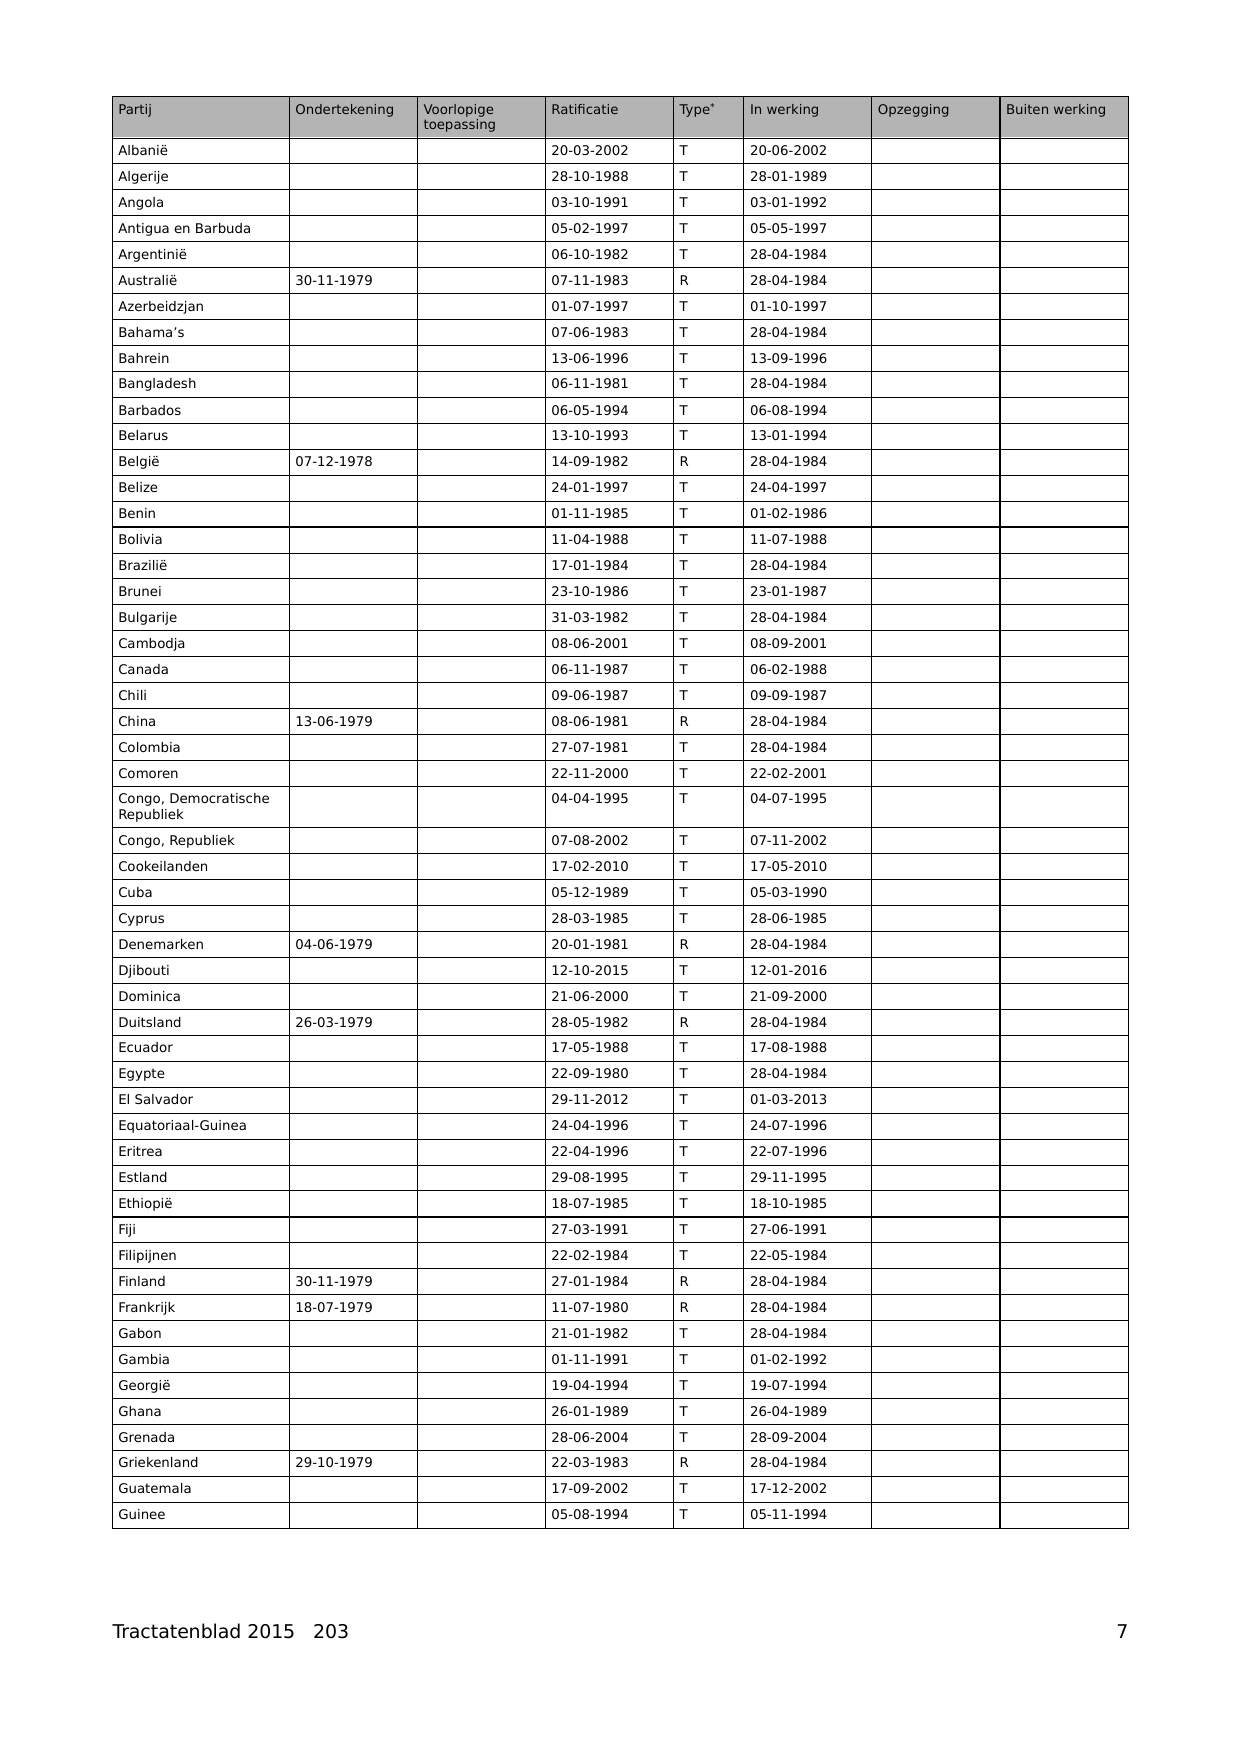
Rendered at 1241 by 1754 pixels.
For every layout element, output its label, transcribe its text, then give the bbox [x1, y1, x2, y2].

table_cell [290, 984, 417, 1009]
table_cell T [674, 1425, 743, 1450]
table_cell 18-07-1979 [290, 1295, 417, 1320]
table_cell 28-04-1984 [744, 450, 871, 474]
table_cell Congo, Republiek [113, 828, 289, 853]
table_cell Bahama’s [113, 320, 289, 345]
table_cell [418, 787, 545, 827]
table_cell Denemarken [113, 932, 289, 957]
table_cell T [674, 216, 743, 241]
table_cell Antigua en Barbuda [113, 216, 289, 241]
table_cell Gambia [113, 1347, 289, 1372]
table_cell 05-12-1989 [546, 880, 673, 905]
table_cell [290, 1140, 417, 1164]
table_cell T [674, 958, 743, 983]
table_cell 17-05-2010 [744, 854, 871, 879]
table_cell 14-09-1982 [546, 450, 673, 474]
table_cell [872, 984, 999, 1009]
table_cell 13-01-1994 [744, 424, 871, 449]
table_cell [872, 1010, 999, 1035]
table_cell Fiji [113, 1218, 289, 1242]
table_cell 07-08-2002 [546, 828, 673, 853]
table_cell [290, 854, 417, 879]
table_cell [290, 554, 417, 578]
table_cell T [674, 1191, 743, 1216]
table_cell Congo, Democratische Republiek [113, 787, 289, 827]
table_cell [418, 1140, 545, 1164]
table_cell [418, 1269, 545, 1294]
table_cell [1001, 932, 1128, 957]
table_cell [418, 657, 545, 682]
table_cell 28-04-1984 [744, 320, 871, 345]
table_cell [1001, 828, 1128, 853]
table_cell 28-01-1989 [744, 164, 871, 189]
table_cell [418, 294, 545, 319]
table_cell Duitsland [113, 1010, 289, 1035]
table_cell [1001, 605, 1128, 630]
table_cell 07-12-1978 [290, 450, 417, 474]
table_header In werking [744, 97, 871, 137]
table_cell [418, 1218, 545, 1242]
table_cell T [674, 1114, 743, 1138]
table_cell [418, 709, 545, 734]
table_cell [418, 906, 545, 931]
table_cell 22-11-2000 [546, 761, 673, 786]
table_cell Cookeilanden [113, 854, 289, 879]
table_cell 05-05-1997 [744, 216, 871, 241]
table_cell T [674, 761, 743, 786]
table_cell Djibouti [113, 958, 289, 983]
table_cell Bangladesh [113, 372, 289, 397]
table_cell R [674, 1295, 743, 1320]
table_cell [290, 294, 417, 319]
table_cell T [674, 657, 743, 682]
table_cell [290, 1399, 417, 1424]
table_cell [872, 294, 999, 319]
table_cell [1001, 1477, 1128, 1502]
table_cell [290, 605, 417, 630]
table_cell [872, 1425, 999, 1450]
table_cell 19-07-1994 [744, 1373, 871, 1398]
table_cell T [674, 190, 743, 215]
table_cell [872, 1243, 999, 1268]
table_cell [290, 320, 417, 345]
table_cell 01-03-2013 [744, 1088, 871, 1113]
table_cell [872, 657, 999, 682]
table_cell 28-04-1984 [744, 554, 871, 578]
table_cell [1001, 735, 1128, 760]
table_cell [872, 398, 999, 423]
table_cell 13-10-1993 [546, 424, 673, 449]
table_cell Chili [113, 683, 289, 708]
table_cell Angola [113, 190, 289, 215]
table_cell [872, 1140, 999, 1164]
table_cell 30-11-1979 [290, 268, 417, 293]
table_cell 28-04-1984 [744, 372, 871, 397]
table_cell Barbados [113, 398, 289, 423]
table_cell 13-09-1996 [744, 346, 871, 371]
table_cell [418, 476, 545, 501]
table_cell 29-11-1995 [744, 1166, 871, 1190]
table_cell 05-02-1997 [546, 216, 673, 241]
table_cell 29-10-1979 [290, 1451, 417, 1476]
table_cell [418, 932, 545, 957]
table_cell Cuba [113, 880, 289, 905]
table_cell [1001, 1373, 1128, 1398]
table_cell [872, 880, 999, 905]
table_cell Ecuador [113, 1036, 289, 1061]
table_cell 09-06-1987 [546, 683, 673, 708]
table_cell [418, 828, 545, 853]
table_cell [418, 216, 545, 241]
table_cell [418, 1477, 545, 1502]
table_header Ondertekening [290, 97, 417, 137]
table_cell 28-04-1984 [744, 1269, 871, 1294]
table_cell [1001, 709, 1128, 734]
table_cell [418, 502, 545, 526]
table_cell [1001, 1166, 1128, 1190]
table_cell [1001, 1010, 1128, 1035]
table_cell [1001, 139, 1128, 163]
table_cell 28-04-1984 [744, 1010, 871, 1035]
table_cell [290, 1347, 417, 1372]
table_cell Ghana [113, 1399, 289, 1424]
table_cell Brunei [113, 579, 289, 604]
table_cell [872, 854, 999, 879]
table_cell 06-11-1981 [546, 372, 673, 397]
table_cell Colombia [113, 735, 289, 760]
table_cell 11-07-1988 [744, 528, 871, 552]
table_cell [418, 164, 545, 189]
table_cell [872, 683, 999, 708]
table_cell 26-01-1989 [546, 1399, 673, 1424]
table_cell [1001, 579, 1128, 604]
table_cell [418, 1114, 545, 1138]
table_cell [872, 1503, 999, 1528]
table_cell [290, 372, 417, 397]
table_cell [1001, 683, 1128, 708]
table_cell [418, 683, 545, 708]
table_cell [418, 631, 545, 656]
table_cell [872, 1218, 999, 1242]
table_cell [872, 216, 999, 241]
table_cell [290, 164, 417, 189]
table_cell 07-06-1983 [546, 320, 673, 345]
table_cell [872, 1451, 999, 1476]
table_cell [290, 1477, 417, 1502]
table_cell T [674, 320, 743, 345]
table_cell [290, 528, 417, 552]
table_cell R [674, 450, 743, 474]
table_cell [1001, 268, 1128, 293]
table_cell T [674, 1477, 743, 1502]
table_cell [872, 1269, 999, 1294]
table_cell [290, 398, 417, 423]
table_cell T [674, 476, 743, 501]
table_cell 04-06-1979 [290, 932, 417, 957]
table_cell 31-03-1982 [546, 605, 673, 630]
table_cell [418, 1399, 545, 1424]
table_cell [872, 958, 999, 983]
table_cell [872, 424, 999, 449]
table_cell Canada [113, 657, 289, 682]
table_cell [872, 554, 999, 578]
table_cell [1001, 164, 1128, 189]
table_cell [1001, 787, 1128, 827]
table_cell 03-01-1992 [744, 190, 871, 215]
table_cell [418, 450, 545, 474]
table_cell 12-10-2015 [546, 958, 673, 983]
table_cell [872, 631, 999, 656]
table_cell R [674, 932, 743, 957]
table_cell T [674, 1036, 743, 1061]
table_cell [872, 450, 999, 474]
table_cell Eritrea [113, 1140, 289, 1164]
table_cell [1001, 1243, 1128, 1268]
table_cell Argentinië [113, 242, 289, 267]
table_cell 18-07-1985 [546, 1191, 673, 1216]
table_cell [1001, 450, 1128, 474]
table_cell T [674, 1062, 743, 1087]
table_cell [290, 1243, 417, 1268]
table_cell 17-08-1988 [744, 1036, 871, 1061]
table_cell T [674, 424, 743, 449]
table_cell [418, 958, 545, 983]
table_cell 29-08-1995 [546, 1166, 673, 1190]
table_cell [1001, 657, 1128, 682]
table_cell [418, 1243, 545, 1268]
table_cell Belize [113, 476, 289, 501]
table_cell T [674, 1321, 743, 1346]
table_cell Bolivia [113, 528, 289, 552]
table_cell 01-07-1997 [546, 294, 673, 319]
table_cell 06-10-1982 [546, 242, 673, 267]
table_cell [418, 1010, 545, 1035]
table_cell 01-02-1992 [744, 1347, 871, 1372]
table_cell 24-07-1996 [744, 1114, 871, 1138]
table_cell [418, 605, 545, 630]
table_cell 01-11-1985 [546, 502, 673, 526]
table_cell [872, 1321, 999, 1346]
table_cell 08-09-2001 [744, 631, 871, 656]
table_cell Filipijnen [113, 1243, 289, 1268]
table_cell [1001, 906, 1128, 931]
table_cell T [674, 528, 743, 552]
table_cell [290, 1036, 417, 1061]
table_cell [1001, 1269, 1128, 1294]
table_cell [872, 1373, 999, 1398]
table_cell [290, 1373, 417, 1398]
table_cell Algerije [113, 164, 289, 189]
table_cell 28-04-1984 [744, 1295, 871, 1320]
table_cell [418, 735, 545, 760]
table_cell R [674, 1269, 743, 1294]
table_cell [872, 906, 999, 931]
table_cell 13-06-1979 [290, 709, 417, 734]
table_header Voorlopige toepassing [418, 97, 545, 137]
table_cell [1001, 190, 1128, 215]
table_cell [1001, 880, 1128, 905]
table_cell Comoren [113, 761, 289, 786]
table_cell [1001, 1062, 1128, 1087]
table_cell [290, 1503, 417, 1528]
table_cell 21-09-2000 [744, 984, 871, 1009]
table_cell T [674, 787, 743, 827]
table_cell T [674, 139, 743, 163]
table_cell [290, 1114, 417, 1138]
table_cell [872, 1347, 999, 1372]
table_cell 24-04-1997 [744, 476, 871, 501]
table_cell [872, 164, 999, 189]
table_cell 01-11-1991 [546, 1347, 673, 1372]
table_cell Bulgarije [113, 605, 289, 630]
table_cell 27-01-1984 [546, 1269, 673, 1294]
table_cell [290, 476, 417, 501]
table_cell [290, 1191, 417, 1216]
table_cell Estland [113, 1166, 289, 1190]
table_cell [872, 787, 999, 827]
table_cell 28-03-1985 [546, 906, 673, 931]
table_cell Benin [113, 502, 289, 526]
table_cell [418, 880, 545, 905]
table_cell [418, 1373, 545, 1398]
table_cell [290, 346, 417, 371]
table_cell [872, 932, 999, 957]
table_cell [1001, 476, 1128, 501]
table_cell 28-04-1984 [744, 242, 871, 267]
table_cell Albanië [113, 139, 289, 163]
table_cell [1001, 1295, 1128, 1320]
table_cell T [674, 346, 743, 371]
table_cell [1001, 320, 1128, 345]
table_cell 06-02-1988 [744, 657, 871, 682]
table_cell Australië [113, 268, 289, 293]
table_cell 17-02-2010 [546, 854, 673, 879]
table_cell T [674, 1166, 743, 1190]
table_cell 08-06-2001 [546, 631, 673, 656]
table_cell 22-03-1983 [546, 1451, 673, 1476]
table_cell Egypte [113, 1062, 289, 1087]
table_cell [418, 554, 545, 578]
table_cell [290, 787, 417, 827]
table_cell [872, 735, 999, 760]
table_cell T [674, 683, 743, 708]
table_cell [290, 579, 417, 604]
table_cell [418, 1321, 545, 1346]
table_cell [418, 579, 545, 604]
table_cell [1001, 346, 1128, 371]
table_cell [872, 476, 999, 501]
table_cell [872, 828, 999, 853]
table_cell 28-06-2004 [546, 1425, 673, 1450]
table_cell Ethiopië [113, 1191, 289, 1216]
table_cell T [674, 1140, 743, 1164]
table_cell T [674, 579, 743, 604]
table_cell [1001, 398, 1128, 423]
table_cell Bahrein [113, 346, 289, 371]
table_cell [1001, 1347, 1128, 1372]
table_cell T [674, 735, 743, 760]
table_cell 28-05-1982 [546, 1010, 673, 1035]
table_cell 01-02-1986 [744, 502, 871, 526]
table_cell R [674, 1010, 743, 1035]
table_cell [290, 906, 417, 931]
table_cell Grenada [113, 1425, 289, 1450]
table_cell R [674, 709, 743, 734]
table_cell [1001, 1088, 1128, 1113]
table_cell [290, 1088, 417, 1113]
table_cell [872, 1114, 999, 1138]
table_cell [290, 880, 417, 905]
table_cell [418, 761, 545, 786]
table_cell [290, 631, 417, 656]
table_cell T [674, 1218, 743, 1242]
table_cell T [674, 372, 743, 397]
table_cell [1001, 1399, 1128, 1424]
table_cell [872, 268, 999, 293]
table_cell T [674, 1373, 743, 1398]
table_cell [872, 1036, 999, 1061]
table_cell 13-06-1996 [546, 346, 673, 371]
table_cell [872, 190, 999, 215]
table_cell 01-10-1997 [744, 294, 871, 319]
table_cell [872, 372, 999, 397]
table_cell [290, 761, 417, 786]
table_cell [1001, 1218, 1128, 1242]
table_cell [872, 1062, 999, 1087]
table_cell 26-03-1979 [290, 1010, 417, 1035]
table_cell [872, 579, 999, 604]
table_cell [1001, 761, 1128, 786]
table_cell 17-01-1984 [546, 554, 673, 578]
table_cell 09-09-1987 [744, 683, 871, 708]
table_cell [418, 1295, 545, 1320]
table_cell [418, 424, 545, 449]
table_cell [872, 320, 999, 345]
table_cell T [674, 880, 743, 905]
table_cell Guatemala [113, 1477, 289, 1502]
table_cell [1001, 502, 1128, 526]
table_header Type* [674, 97, 743, 137]
table_cell [290, 958, 417, 983]
table_cell 27-06-1991 [744, 1218, 871, 1242]
table_cell T [674, 164, 743, 189]
table_cell Brazilië [113, 554, 289, 578]
table_cell 30-11-1979 [290, 1269, 417, 1294]
table_cell 12-01-2016 [744, 958, 871, 983]
table_cell Dominica [113, 984, 289, 1009]
table_cell [418, 398, 545, 423]
table_cell 07-11-1983 [546, 268, 673, 293]
table_cell [418, 1503, 545, 1528]
table_cell Guinee [113, 1503, 289, 1528]
table_cell [1001, 1114, 1128, 1138]
table_cell 18-10-1985 [744, 1191, 871, 1216]
table_cell [1001, 854, 1128, 879]
table_cell [1001, 1451, 1128, 1476]
table_cell T [674, 502, 743, 526]
table_cell [290, 139, 417, 163]
table_cell 23-01-1987 [744, 579, 871, 604]
table_cell [872, 605, 999, 630]
table_cell 20-01-1981 [546, 932, 673, 957]
table_cell [418, 1062, 545, 1087]
table_cell 07-11-2002 [744, 828, 871, 853]
table_cell [418, 1166, 545, 1190]
table_cell [290, 657, 417, 682]
table_cell T [674, 605, 743, 630]
table_cell Finland [113, 1269, 289, 1294]
table_cell 06-08-1994 [744, 398, 871, 423]
table_cell [872, 1166, 999, 1190]
table_cell T [674, 554, 743, 578]
table_cell [418, 1088, 545, 1113]
table_cell 05-11-1994 [744, 1503, 871, 1528]
table_cell 28-04-1984 [744, 268, 871, 293]
table_cell [1001, 554, 1128, 578]
table_cell [872, 242, 999, 267]
table_cell T [674, 1347, 743, 1372]
table_cell [290, 1218, 417, 1242]
table_cell Belarus [113, 424, 289, 449]
table_cell [418, 1191, 545, 1216]
table_cell [1001, 242, 1128, 267]
table_cell 28-04-1984 [744, 1451, 871, 1476]
table_cell El Salvador [113, 1088, 289, 1113]
table_cell China [113, 709, 289, 734]
table_cell 28-04-1984 [744, 709, 871, 734]
table_cell [1001, 958, 1128, 983]
table_cell 17-05-1988 [546, 1036, 673, 1061]
table_cell 06-05-1994 [546, 398, 673, 423]
table_cell 26-04-1989 [744, 1399, 871, 1424]
table_cell [290, 1321, 417, 1346]
table_cell 05-03-1990 [744, 880, 871, 905]
table_cell [872, 1088, 999, 1113]
table_cell [418, 1425, 545, 1450]
table_cell 22-09-1980 [546, 1062, 673, 1087]
table_cell [290, 424, 417, 449]
table_cell Cambodja [113, 631, 289, 656]
table_cell 28-06-1985 [744, 906, 871, 931]
table_cell T [674, 854, 743, 879]
table_cell [1001, 1191, 1128, 1216]
table_header Ratificatie [546, 97, 673, 137]
table_cell [290, 683, 417, 708]
table_cell 21-01-1982 [546, 1321, 673, 1346]
table_cell [290, 190, 417, 215]
table_cell [290, 502, 417, 526]
table_cell [418, 190, 545, 215]
table_cell [418, 372, 545, 397]
table_cell [290, 1166, 417, 1190]
table_cell 27-07-1981 [546, 735, 673, 760]
table_cell T [674, 1088, 743, 1113]
table_cell [1001, 528, 1128, 552]
table_cell [290, 1062, 417, 1087]
table_cell [290, 735, 417, 760]
table_cell 28-09-2004 [744, 1425, 871, 1450]
table_cell 22-02-2001 [744, 761, 871, 786]
table_cell [418, 1451, 545, 1476]
table_cell Frankrijk [113, 1295, 289, 1320]
table_cell [1001, 294, 1128, 319]
table_cell 04-07-1995 [744, 787, 871, 827]
table_cell [418, 268, 545, 293]
table_header Buiten werking [1001, 97, 1128, 137]
table_cell [418, 984, 545, 1009]
table_cell 19-04-1994 [546, 1373, 673, 1398]
table_cell 22-04-1996 [546, 1140, 673, 1164]
table_cell 23-10-1986 [546, 579, 673, 604]
table_cell T [674, 398, 743, 423]
table_cell [290, 828, 417, 853]
table_cell R [674, 1451, 743, 1476]
table_cell [872, 761, 999, 786]
table_cell 28-04-1984 [744, 605, 871, 630]
table_cell [290, 242, 417, 267]
table_cell Azerbeidzjan [113, 294, 289, 319]
table_cell Equatoriaal-Guinea [113, 1114, 289, 1138]
table_cell [418, 320, 545, 345]
table_cell [1001, 216, 1128, 241]
table_cell [872, 1295, 999, 1320]
table_cell 28-10-1988 [546, 164, 673, 189]
table_cell [1001, 424, 1128, 449]
table_cell R [674, 268, 743, 293]
table_cell 29-11-2012 [546, 1088, 673, 1113]
table_cell 06-11-1987 [546, 657, 673, 682]
table_cell 03-10-1991 [546, 190, 673, 215]
table_cell 20-06-2002 [744, 139, 871, 163]
table_cell [418, 139, 545, 163]
table_cell [290, 1425, 417, 1450]
table_cell 17-09-2002 [546, 1477, 673, 1502]
table_cell 11-07-1980 [546, 1295, 673, 1320]
table_cell [1001, 1503, 1128, 1528]
table_header Opzegging [872, 97, 999, 137]
table_cell [418, 1036, 545, 1061]
table_cell 28-04-1984 [744, 735, 871, 760]
table_cell 08-06-1981 [546, 709, 673, 734]
table_cell T [674, 242, 743, 267]
table_cell 27-03-1991 [546, 1218, 673, 1242]
table_cell [1001, 372, 1128, 397]
table_cell [872, 502, 999, 526]
table_cell Griekenland [113, 1451, 289, 1476]
table_cell [418, 346, 545, 371]
table_cell Cyprus [113, 906, 289, 931]
table_cell 22-07-1996 [744, 1140, 871, 1164]
table_cell [872, 1399, 999, 1424]
table_cell T [674, 828, 743, 853]
table_cell [418, 1347, 545, 1372]
table_cell 24-04-1996 [546, 1114, 673, 1138]
table_cell T [674, 984, 743, 1009]
table_cell [290, 216, 417, 241]
table_cell 28-04-1984 [744, 932, 871, 957]
table_cell T [674, 1243, 743, 1268]
table_cell [418, 854, 545, 879]
table_cell [872, 709, 999, 734]
table_cell T [674, 294, 743, 319]
table_cell T [674, 631, 743, 656]
table_cell 11-04-1988 [546, 528, 673, 552]
table_cell België [113, 450, 289, 474]
table_cell 05-08-1994 [546, 1503, 673, 1528]
table_cell [872, 1477, 999, 1502]
table_cell [1001, 1425, 1128, 1450]
table_cell [872, 139, 999, 163]
table_cell 22-05-1984 [744, 1243, 871, 1268]
table_cell 22-02-1984 [546, 1243, 673, 1268]
table_cell 24-01-1997 [546, 476, 673, 501]
table_cell 20-03-2002 [546, 139, 673, 163]
table_cell [1001, 984, 1128, 1009]
table_cell 04-04-1995 [546, 787, 673, 827]
table_cell [1001, 1140, 1128, 1164]
table_cell [1001, 631, 1128, 656]
table_cell [872, 528, 999, 552]
table_cell [872, 1191, 999, 1216]
table_cell 28-04-1984 [744, 1062, 871, 1087]
table_cell T [674, 1503, 743, 1528]
table_cell T [674, 906, 743, 931]
table_cell [418, 528, 545, 552]
table_cell 21-06-2000 [546, 984, 673, 1009]
table_cell Georgië [113, 1373, 289, 1398]
table_cell T [674, 1399, 743, 1424]
table_cell Gabon [113, 1321, 289, 1346]
table_cell [418, 242, 545, 267]
table_header Partij [113, 97, 289, 137]
table_cell [872, 346, 999, 371]
table_cell [1001, 1321, 1128, 1346]
table_cell 28-04-1984 [744, 1321, 871, 1346]
table_cell [1001, 1036, 1128, 1061]
table_cell 17-12-2002 [744, 1477, 871, 1502]
